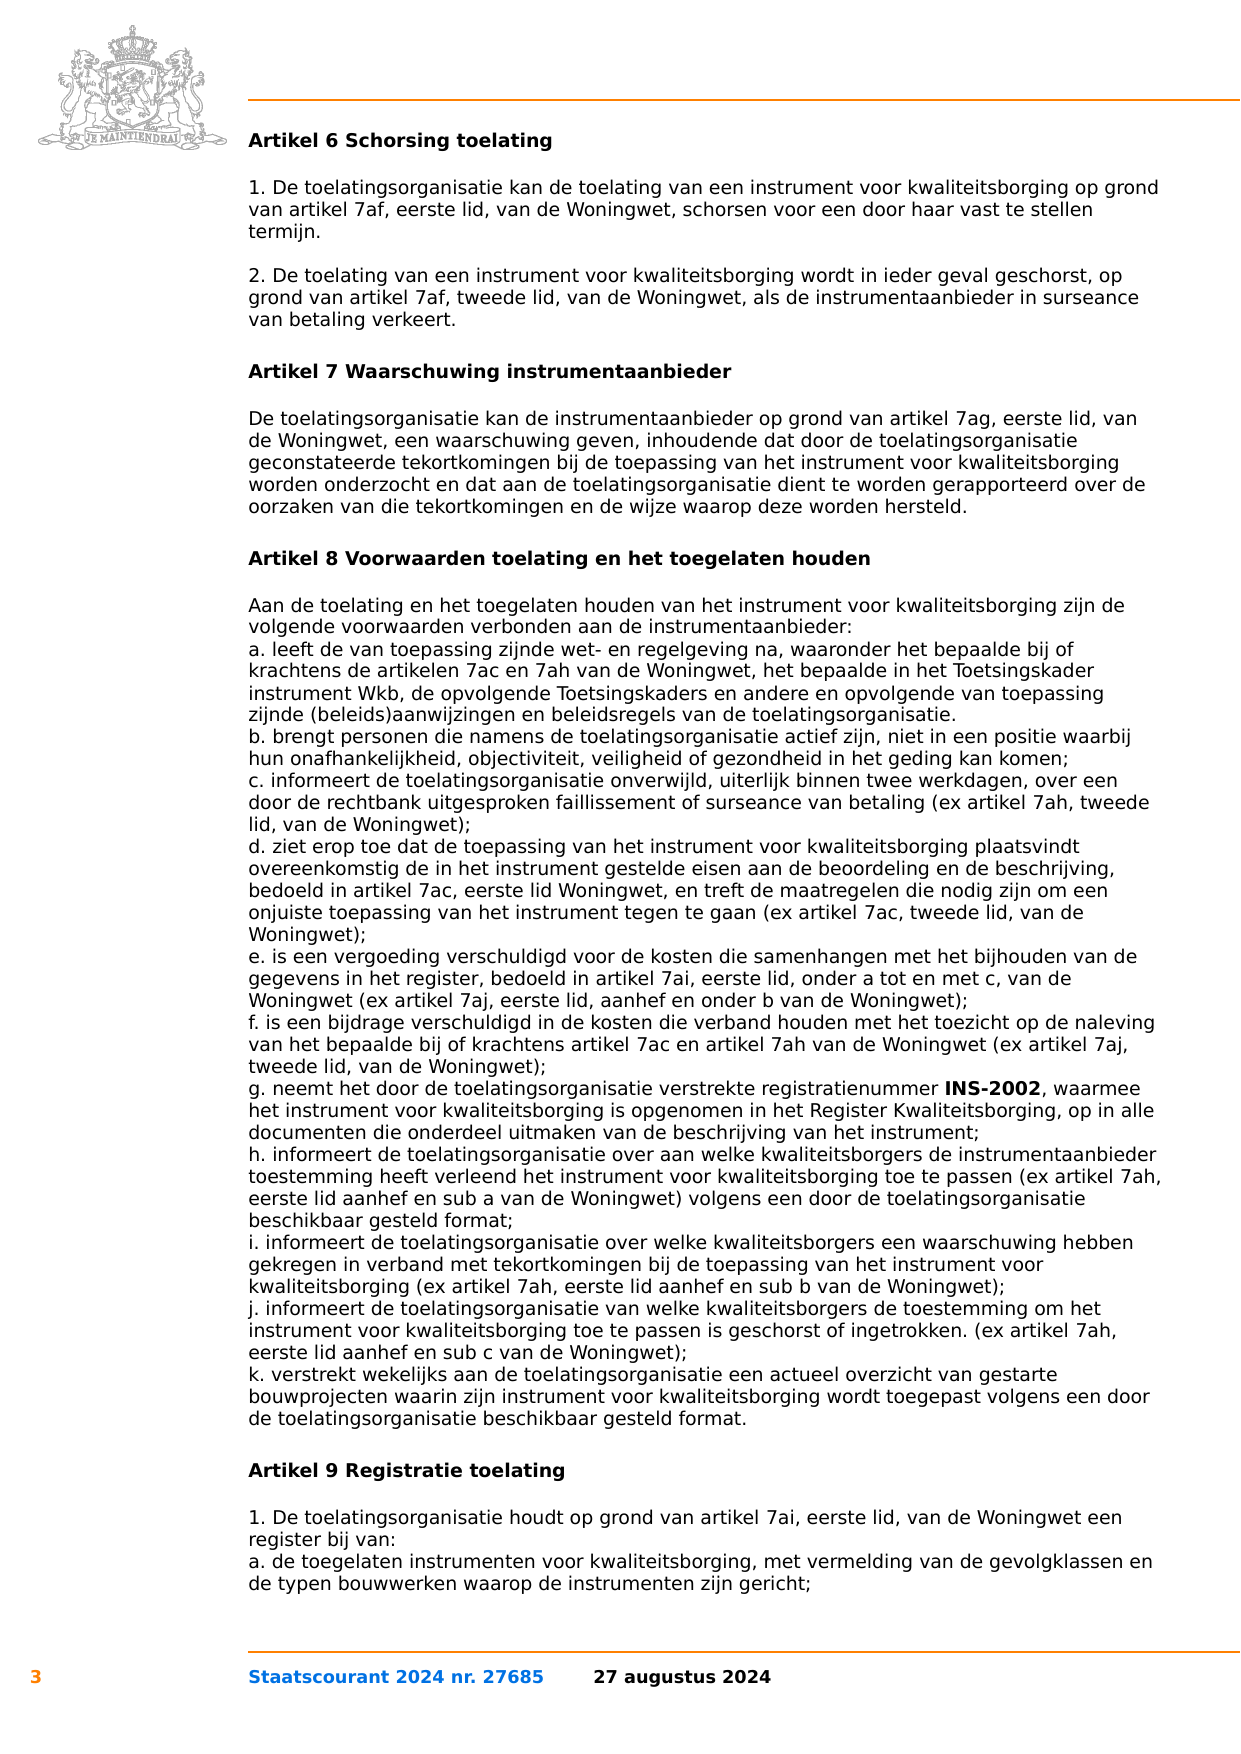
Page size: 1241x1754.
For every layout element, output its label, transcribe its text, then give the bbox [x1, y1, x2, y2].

text 2. De toelating van een instrument voor kwaliteitsborging wordt in ieder geval geschorst, op grond van artikel 7af, tweede lid, van de Woningwet, als de instrumentaanbieder in surseance van betaling verkeert. [248, 265, 1163, 331]
picture [38, 25, 227, 150]
text i. informeert de toelatingsorganisatie over welke kwaliteitsborgers een waarschuwing hebben gekregen in verband met tekortkomingen bij de toepassing van het instrument voor kwaliteitsborging (ex artikel 7ah, eerste lid aanhef en sub b van de Woningwet); [248, 1232, 1163, 1298]
text c. informeert de toelatingsorganisatie onverwijld, uiterlijk binnen twee werkdagen, over een door de rechtbank uitgesproken faillissement of surseance van betaling (ex artikel 7ah, tweede lid, van de Woningwet); [248, 770, 1163, 836]
text a. de toegelaten instrumenten voor kwaliteitsborging, met vermelding van de gevolgklassen en de typen bouwwerken waarop de instrumenten zijn gericht; [248, 1551, 1163, 1594]
text k. verstrekt wekelijks aan de toelatingsorganisatie een actueel overzicht van gestarte bouwprojecten waarin zijn instrument voor kwaliteitsborging wordt toegepast volgens een door de toelatingsorganisatie beschikbaar gesteld format. [248, 1364, 1163, 1430]
text d. ziet erop toe dat de toepassing van het instrument voor kwaliteitsborging plaatsvindt overeenkomstig de in het instrument gestelde eisen aan de beoordeling en de beschrijving, bedoeld in artikel 7ac, eerste lid Woningwet, en treft de maatregelen die nodig zijn om een onjuiste toepassing van het instrument tegen te gaan (ex artikel 7ac, tweede lid, van de Woningwet); [248, 836, 1163, 946]
text Aan de toelating en het toegelaten houden van het instrument voor kwaliteitsborging zijn de volgende voorwaarden verbonden aan de instrumentaanbieder: [248, 594, 1163, 638]
subtitle Artikel 7 Waarschuwing instrumentaanbieder [248, 361, 1163, 383]
subtitle Artikel 8 Voorwaarden toelating en het toegelaten houden [248, 547, 1163, 569]
text De toelatingsorganisatie kan de instrumentaanbieder op grond van artikel 7ag, eerste lid, van de Woningwet, een waarschuwing geven, inhoudende dat door de toelatingsorganisatie geconstateerde tekortkomingen bij de toepassing van het instrument voor kwaliteitsborging worden onderzocht en dat aan de toelatingsorganisatie dient te worden gerapporteerd over de oorzaken van die tekortkomingen en de wijze waarop deze worden hersteld. [248, 408, 1163, 517]
text 1. De toelatingsorganisatie houdt op grond van artikel 7ai, eerste lid, van de Woningwet een register bij van: [248, 1507, 1163, 1551]
text f. is een bijdrage verschuldigd in de kosten die verband houden met het toezicht op de naleving van het bepaalde bij of krachtens artikel 7ac en artikel 7ah van de Woningwet (ex artikel 7aj, tweede lid, van de Woningwet); [248, 1012, 1163, 1078]
text b. brengt personen die namens de toelatingsorganisatie actief zijn, niet in een positie waarbij hun onafhankelijkheid, objectiviteit, veiligheid of gezondheid in het geding kan komen; [248, 726, 1163, 770]
text a. leeft de van toepassing zijnde wet- en regelgeving na, waaronder het bepaalde bij of krachtens de artikelen 7ac en 7ah van de Woningwet, het bepaalde in het Toetsingskader instrument Wkb, de opvolgende Toetsingskaders en andere en opvolgende van toepassing zijnde (beleids)aanwijzingen en beleidsregels van de toelatingsorganisatie. [248, 638, 1163, 726]
text e. is een vergoeding verschuldigd voor de kosten die samenhangen met het bijhouden van de gegevens in het register, bedoeld in artikel 7ai, eerste lid, onder a tot en met c, van de Woningwet (ex artikel 7aj, eerste lid, aanhef en onder b van de Woningwet); [248, 946, 1163, 1012]
text g. neemt het door de toelatingsorganisatie verstrekte registratienummer INS-2002, waarmee het instrument voor kwaliteitsborging is opgenomen in het Register Kwaliteitsborging, op in alle documenten die onderdeel uitmaken van de beschrijving van het instrument; [248, 1078, 1163, 1144]
subtitle Artikel 6 Schorsing toelating [248, 130, 1163, 152]
text 1. De toelatingsorganisatie kan de toelating van een instrument voor kwaliteitsborging op grond van artikel 7af, eerste lid, van de Woningwet, schorsen voor een door haar vast te stellen termijn. [248, 177, 1163, 243]
text h. informeert de toelatingsorganisatie over aan welke kwaliteitsborgers de instrumentaanbieder toestemming heeft verleend het instrument voor kwaliteitsborging toe te passen (ex artikel 7ah, eerste lid aanhef en sub a van de Woningwet) volgens een door de toelatingsorganisatie beschikbaar gesteld format; [248, 1144, 1163, 1232]
text j. informeert de toelatingsorganisatie van welke kwaliteitsborgers de toestemming om het instrument voor kwaliteitsborging toe te passen is geschorst of ingetrokken. (ex artikel 7ah, eerste lid aanhef en sub c van de Woningwet); [248, 1298, 1163, 1364]
subtitle Artikel 9 Registratie toelating [248, 1460, 1163, 1482]
